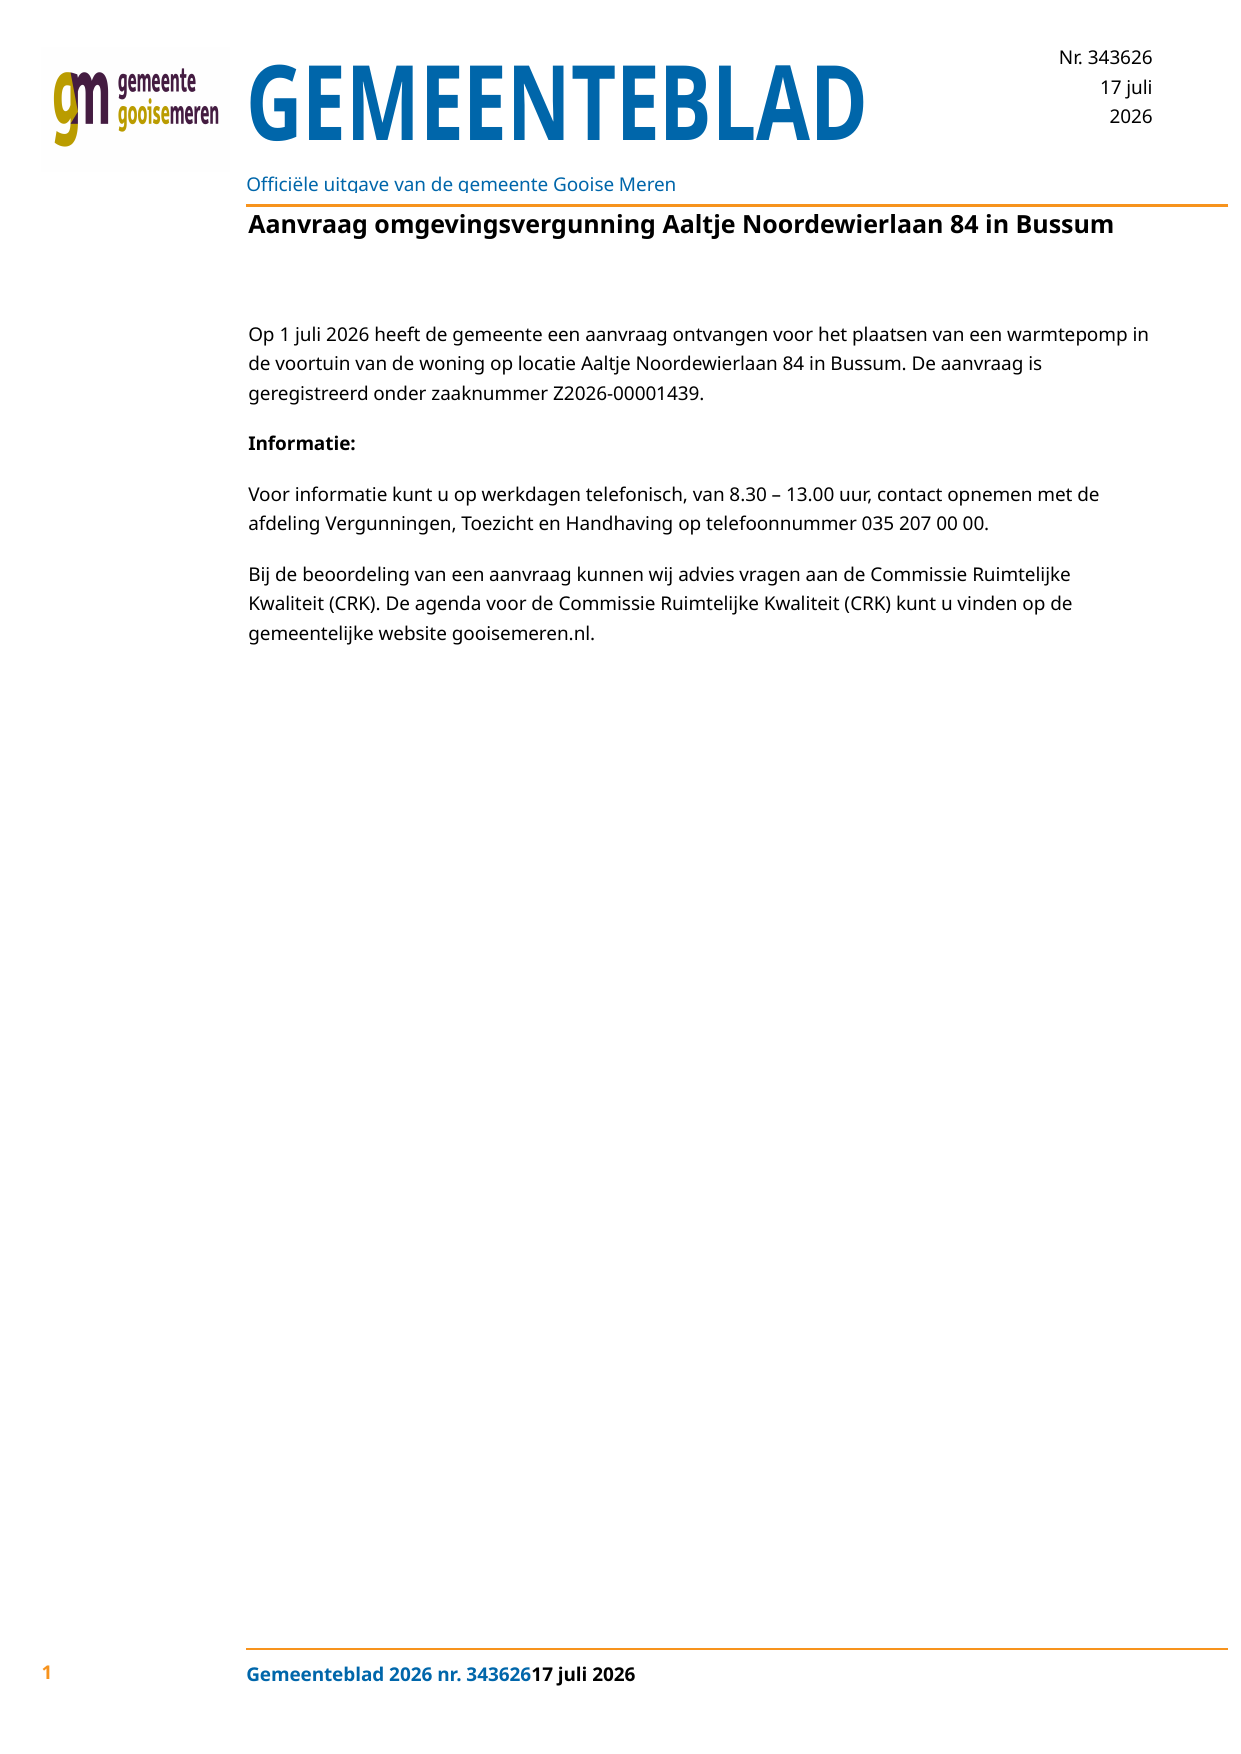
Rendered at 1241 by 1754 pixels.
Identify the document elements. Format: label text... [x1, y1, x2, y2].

text Bij de beoordeling van een aanvraag kunnen wij advies vragen aan de Commissie Ruimtelijke Kwaliteit (CRK). De agenda voor de Commissie Ruimtelijke Kwaliteit (CRK) kunt u vinden op de gemeentelijke website gooisemeren.nl. [248, 561, 1152, 646]
text Op 1 juli 2026 heeft de gemeente een aanvraag ontvangen voor het plaatsen van een warmtepomp in de voortuin van de woning op locatie Aaltje Noordewierlaan 84 in Bussum. De aanvraag is geregistreerd onder zaaknummer Z2026-00001439. [248, 321, 1152, 406]
text Aanvraag omgevingsvergunning Aaltje Noordewierlaan 84 in Bussum [248, 207, 1152, 241]
picture [41, 47, 231, 172]
text Voor informatie kunt u op werkdagen telefonisch, van 8.30 – 13.00 uur, contact opnemen met de afdeling Vergunningen, Toezicht en Handhaving op telefoonnummer 035 207 00 00. [248, 481, 1152, 536]
text Informatie: [248, 430, 1152, 456]
